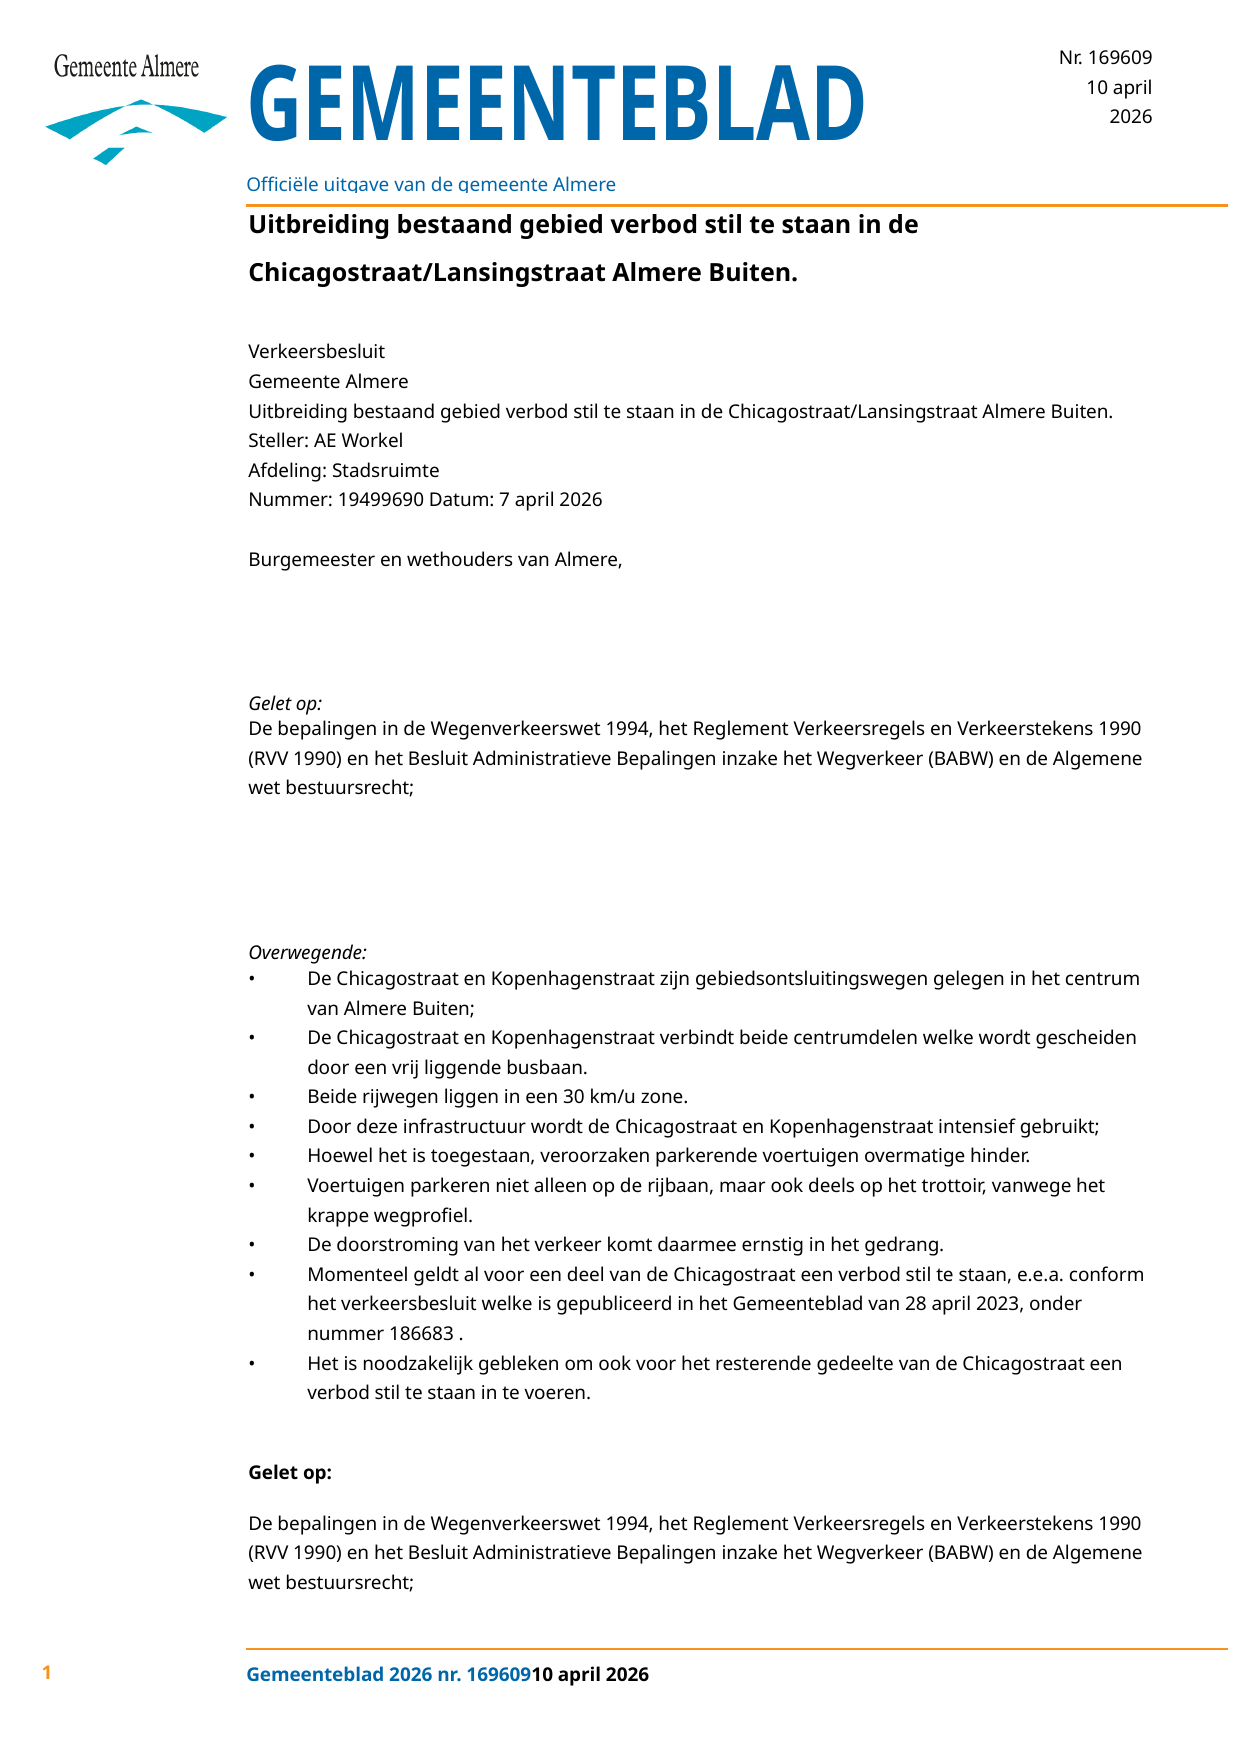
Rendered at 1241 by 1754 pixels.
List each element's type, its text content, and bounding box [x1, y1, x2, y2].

text Afdeling: Stadsruimte [248, 457, 1152, 483]
list Door deze infrastructuur wordt de Chicagostraat en Kopenhagenstraat intensief gebruikt; [248, 1113, 1152, 1139]
text Uitbreiding bestaand gebied verbod stil te staan in de Chicagostraat/Lansingstraat Almere Buiten. [248, 207, 1152, 288]
text Nummer: 19499690 Datum: 7 april 2026 [248, 487, 1152, 512]
text Uitbreiding bestaand gebied verbod stil te staan in de Chicagostraat/Lansingstraat Almere Buiten. [248, 398, 1152, 423]
list De Chicagostraat en Kopenhagenstraat verbindt beide centrumdelen welke wordt gescheiden door een vrij liggende busbaan. [248, 1024, 1152, 1079]
list Het is noodzakelijk gebleken om ook voor het resterende gedeelte van de Chicagostraat een verbod stil te staan in te voeren. [248, 1350, 1152, 1405]
text Steller: AE Workel [248, 427, 1152, 453]
text De bepalingen in de Wegenverkeerswet 1994, het Reglement Verkeersregels en Verkeerstekens 1990 (RVV 1990) en het Besluit Administratieve Bepalingen inzake het Wegverkeer (BABW) en de Algemene wet bestuursrecht; [248, 715, 1152, 800]
text De bepalingen in de Wegenverkeerswet 1994, het Reglement Verkeersregels en Verkeerstekens 1990 (RVV 1990) en het Besluit Administratieve Bepalingen inzake het Wegverkeer (BABW) en de Algemene wet bestuursrecht; [248, 1510, 1152, 1594]
text Overwegende: [248, 939, 1152, 965]
list De Chicagostraat en Kopenhagenstraat zijn gebiedsontsluitingswegen gelegen in het centrum van Almere Buiten; [248, 965, 1152, 1020]
text Gelet op: [248, 690, 1152, 715]
list De doorstroming van het verkeer komt daarmee ernstig in het gedrang. [248, 1231, 1152, 1257]
list Momenteel geldt al voor een deel van de Chicagostraat een verbod stil te staan, e.e.a. conform het verkeersbesluit welke is gepubliceerd in het Gemeenteblad van 28 april 2023, onder nummer 186683 . [248, 1261, 1152, 1346]
text Gelet op: [248, 1459, 1152, 1485]
text Burgemeester en wethouders van Almere, [248, 546, 1152, 571]
list Beide rijwegen liggen in een 30 km/u zone. [248, 1083, 1152, 1109]
text Verkeersbesluit [248, 339, 1152, 364]
list Voertuigen parkeren niet alleen op de rijbaan, maar ook deels op het trottoir, vanwege het krappe wegprofiel. [248, 1172, 1152, 1227]
picture [41, 47, 231, 172]
text Gemeente Almere [248, 368, 1152, 394]
list Hoewel het is toegestaan, veroorzaken parkerende voertuigen overmatige hinder. [248, 1143, 1152, 1168]
